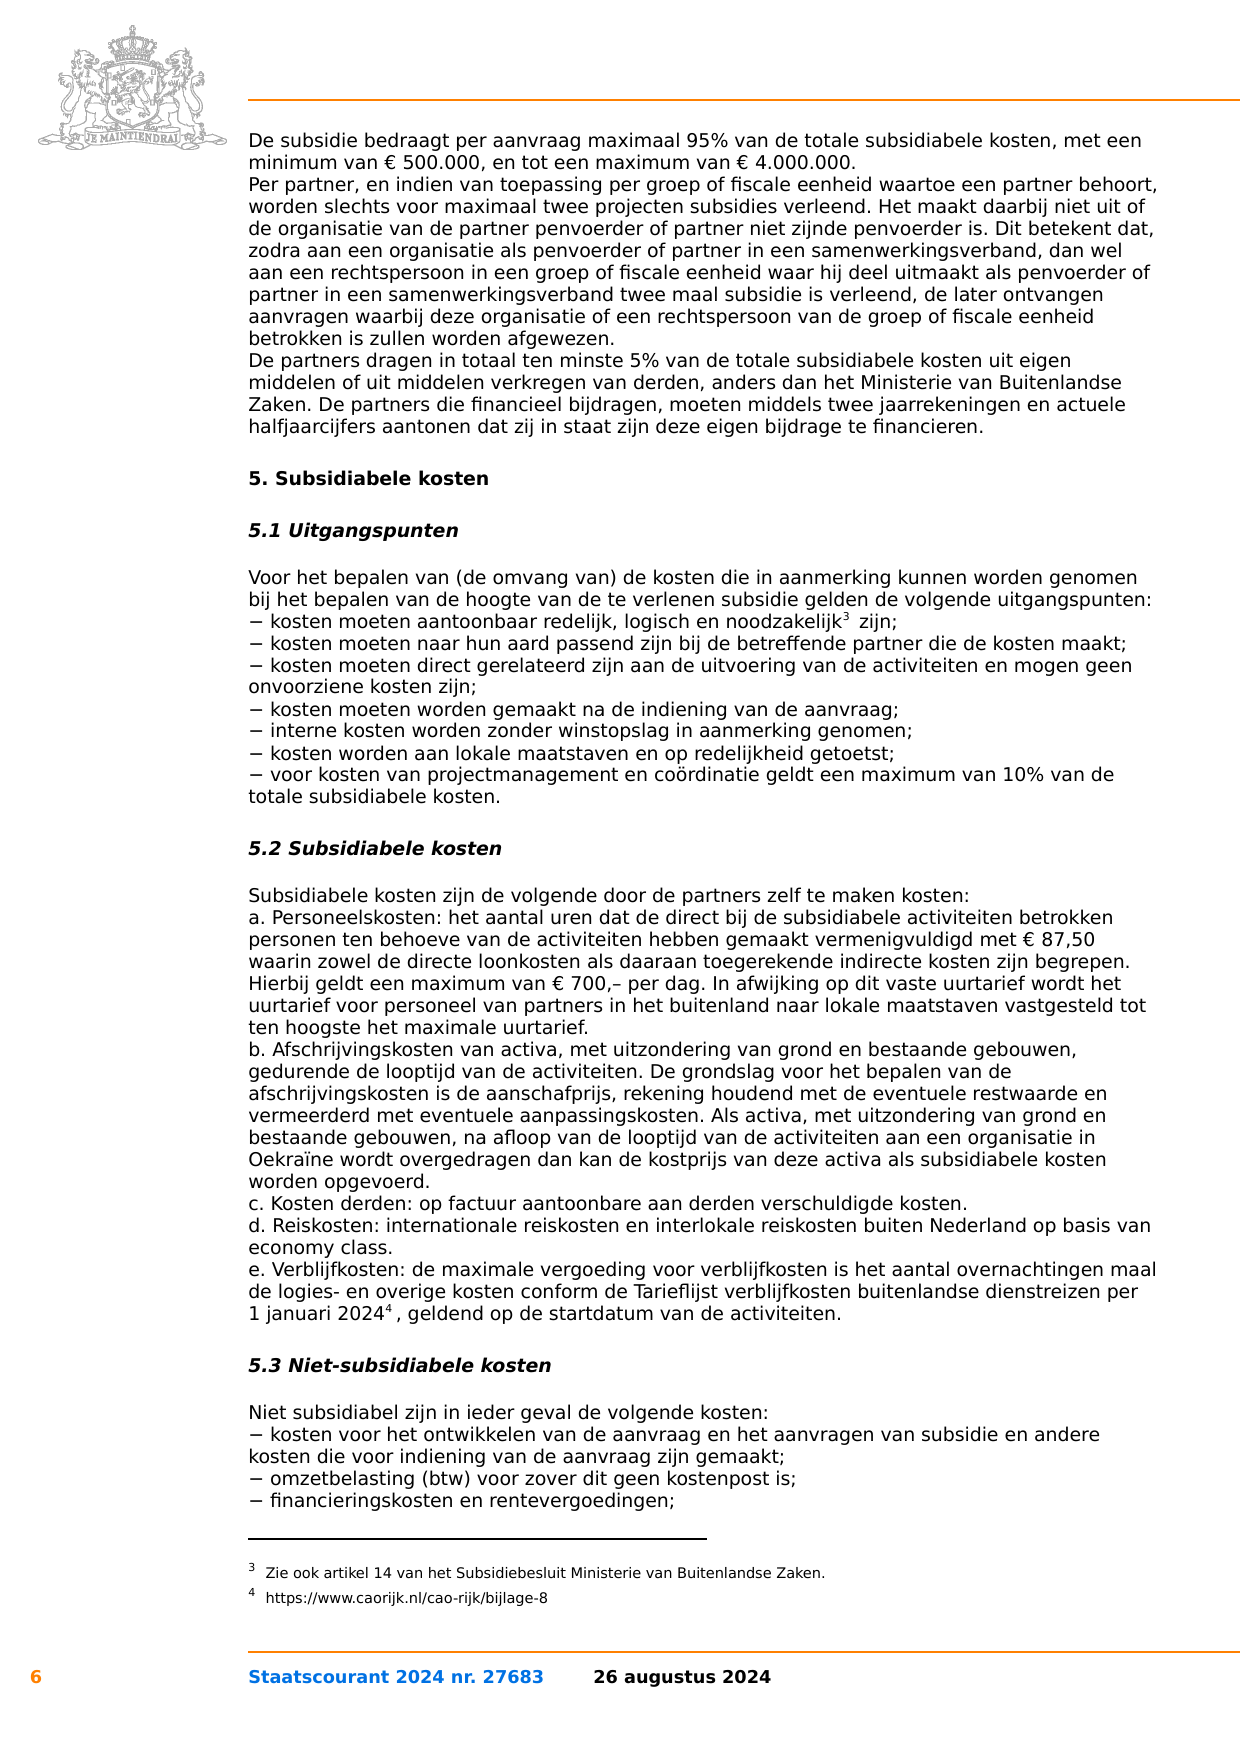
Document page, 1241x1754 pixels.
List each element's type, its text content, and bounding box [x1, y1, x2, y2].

text − kosten worden aan lokale maatstaven en op redelijkheid getoetst; [248, 742, 1163, 764]
text De partners dragen in totaal ten minste 5% van de totale subsidiabele kosten uit eigen middelen of uit middelen verkregen van derden, anders dan het Ministerie van Buitenlandse Zaken. De partners die financieel bijdragen, moeten middels twee jaarrekeningen en actuele halfjaarcijfers aantonen dat zij in staat zijn deze eigen bijdrage te financieren. [248, 350, 1163, 438]
text De subsidie bedraagt per aanvraag maximaal 95% van de totale subsidiabele kosten, met een minimum van € 500.000, en tot een maximum van € 4.000.000. [248, 130, 1163, 174]
text a. Personeelskosten: het aantal uren dat de direct bij de subsidiabele activiteiten betrokken personen ten behoeve van de activiteiten hebben gemaakt vermenigvuldigd met € 87,50 waarin zowel de directe loonkosten als daaraan toegerekende indirecte kosten zijn begrepen. Hierbij geldt een maximum van € 700,– per dag. In afwijking op dit vaste uurtarief wordt het uurtarief voor personeel van partners in het buitenland naar lokale maatstaven vastgesteld tot ten hoogste het maximale uurtarief. [248, 907, 1163, 1039]
text https://www.caorijk.nl/cao-rijk/bijlage-8 [248, 1586, 1163, 1608]
text Subsidiabele kosten zijn de volgende door de partners zelf te maken kosten: [248, 885, 1163, 907]
subtitle 5.2 Subsidiabele kosten [248, 838, 1163, 860]
picture [38, 25, 227, 150]
subtitle 5. Subsidiabele kosten [248, 468, 1163, 489]
text − kosten moeten naar hun aard passend zijn bij de betreffende partner die de kosten maakt; [248, 632, 1163, 654]
text − kosten moeten aantoonbaar redelijk, logisch en noodzakelijk zijn; [248, 611, 1163, 632]
subtitle 5.1 Uitgangspunten [248, 519, 1163, 542]
text e. Verblijfkosten: de maximale vergoeding voor verblijfkosten is het aantal overnachtingen maal de logies- en overige kosten conform de Tarieflijst verblijfkosten buitenlandse dienstreizen per 1 januari 2024, geldend op de startdatum van de activiteiten. [248, 1259, 1163, 1325]
text − kosten voor het ontwikkelen van de aanvraag en het aanvragen van subsidie en andere kosten die voor indiening van de aanvraag zijn gemaakt; [248, 1424, 1163, 1468]
text b. Afschrijvingskosten van activa, met uitzondering van grond en bestaande gebouwen, gedurende de looptijd van de activiteiten. De grondslag voor het bepalen van de afschrijvingskosten is de aanschafprijs, rekening houdend met de eventuele restwaarde en vermeerderd met eventuele aanpassingskosten. Als activa, met uitzondering van grond en bestaande gebouwen, na afloop van de looptijd van de activiteiten aan een organisatie in Oekraïne wordt overgedragen dan kan de kostprijs van deze activa als subsidiabele kosten worden opgevoerd. [248, 1039, 1163, 1193]
text Per partner, en indien van toepassing per groep of fiscale eenheid waartoe een partner behoort, worden slechts voor maximaal twee projecten subsidies verleend. Het maakt daarbij niet uit of de organisatie van de partner penvoerder of partner niet zijnde penvoerder is. Dit betekent dat, zodra aan een organisatie als penvoerder of partner in een samenwerkingsverband, dan wel aan een rechtspersoon in een groep of fiscale eenheid waar hij deel uitmaakt als penvoerder of partner in een samenwerkingsverband twee maal subsidie is verleend, de later ontvangen aanvragen waarbij deze organisatie of een rechtspersoon van de groep of fiscale eenheid betrokken is zullen worden afgewezen. [248, 174, 1163, 350]
text − kosten moeten worden gemaakt na de indiening van de aanvraag; [248, 698, 1163, 720]
text Voor het bepalen van (de omvang van) de kosten die in aanmerking kunnen worden genomen bij het bepalen van de hoogte van de te verlenen subsidie gelden de volgende uitgangspunten: [248, 567, 1163, 611]
text − interne kosten worden zonder winstopslag in aanmerking genomen; [248, 720, 1163, 742]
text Zie ook artikel 14 van het Subsidiebesluit Ministerie van Buitenlandse Zaken. [248, 1561, 1163, 1583]
text Niet subsidiabel zijn in ieder geval de volgende kosten: [248, 1402, 1163, 1424]
text c. Kosten derden: op factuur aantoonbare aan derden verschuldigde kosten. [248, 1193, 1163, 1215]
text − voor kosten van projectmanagement en coördinatie geldt een maximum van 10% van de totale subsidiabele kosten. [248, 764, 1163, 808]
text − kosten moeten direct gerelateerd zijn aan de uitvoering van de activiteiten en mogen geen onvoorziene kosten zijn; [248, 654, 1163, 698]
text − financieringskosten en rentevergoedingen; [248, 1490, 1163, 1512]
subtitle 5.3 Niet-subsidiabele kosten [248, 1355, 1163, 1377]
text − omzetbelasting (btw) voor zover dit geen kostenpost is; [248, 1468, 1163, 1490]
text d. Reiskosten: internationale reiskosten en interlokale reiskosten buiten Nederland op basis van economy class. [248, 1215, 1163, 1259]
